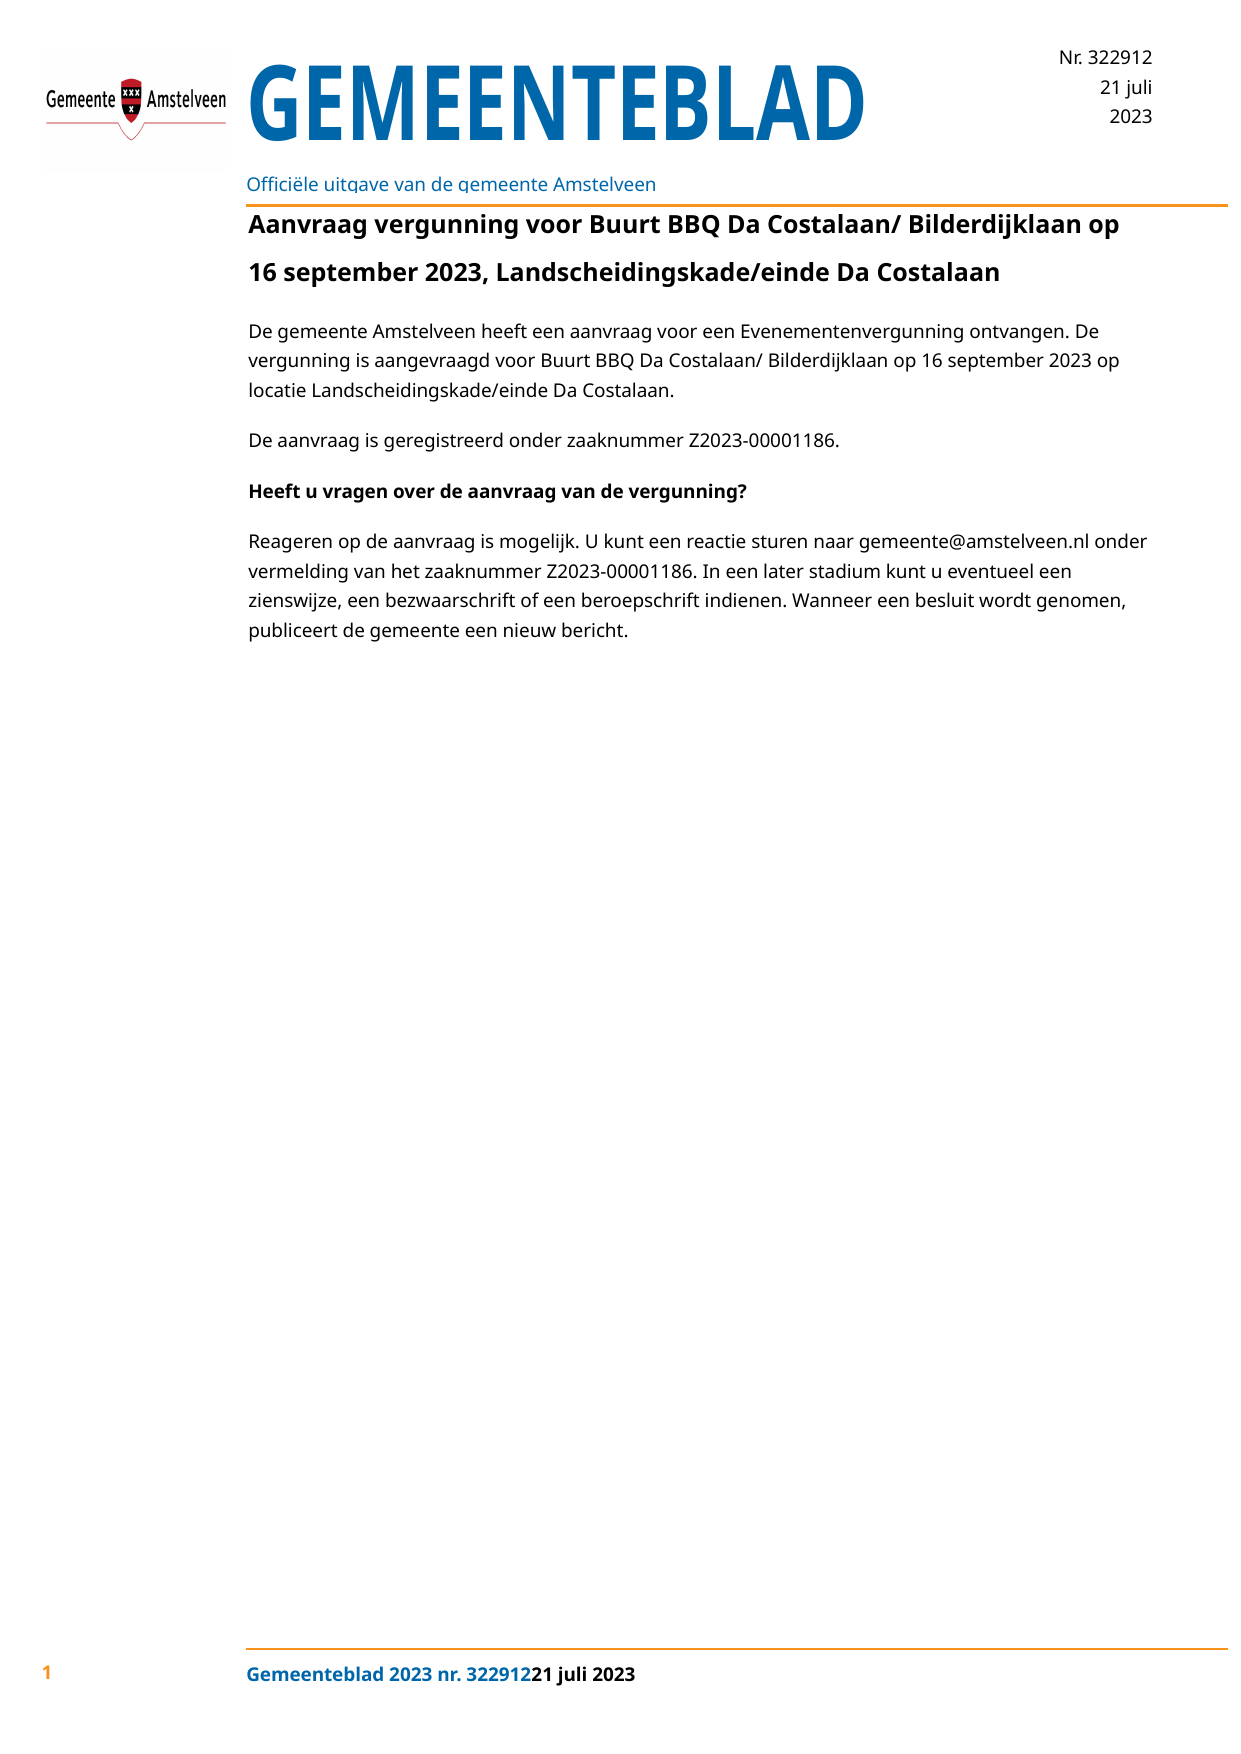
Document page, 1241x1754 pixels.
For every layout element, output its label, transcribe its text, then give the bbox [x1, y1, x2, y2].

text De gemeente Amstelveen heeft een aanvraag voor een Evenementenvergunning ontvangen. De vergunning is aangevraagd voor Buurt BBQ Da Costalaan/ Bilderdijklaan op 16 september 2023 op locatie Landscheidingskade/einde Da Costalaan. [248, 318, 1152, 403]
text Reageren op de aanvraag is mogelijk. U kunt een reactie sturen naar gemeente@amstelveen.nl onder vermelding van het zaaknummer Z2023-00001186. In een later stadium kunt u eventueel een zienswijze, een bezwaarschrift of een beroepschrift indienen. Wanneer een besluit wordt genomen, publiceert de gemeente een nieuw bericht. [248, 528, 1152, 643]
picture [41, 47, 231, 172]
text Heeft u vragen over de aanvraag van de vergunning? [248, 478, 1152, 504]
text Aanvraag vergunning voor Buurt BBQ Da Costalaan/ Bilderdijklaan op 16 september 2023, Landscheidingskade/einde Da Costalaan [248, 207, 1152, 288]
text De aanvraag is geregistreerd onder zaaknummer Z2023-00001186. [248, 427, 1152, 453]
